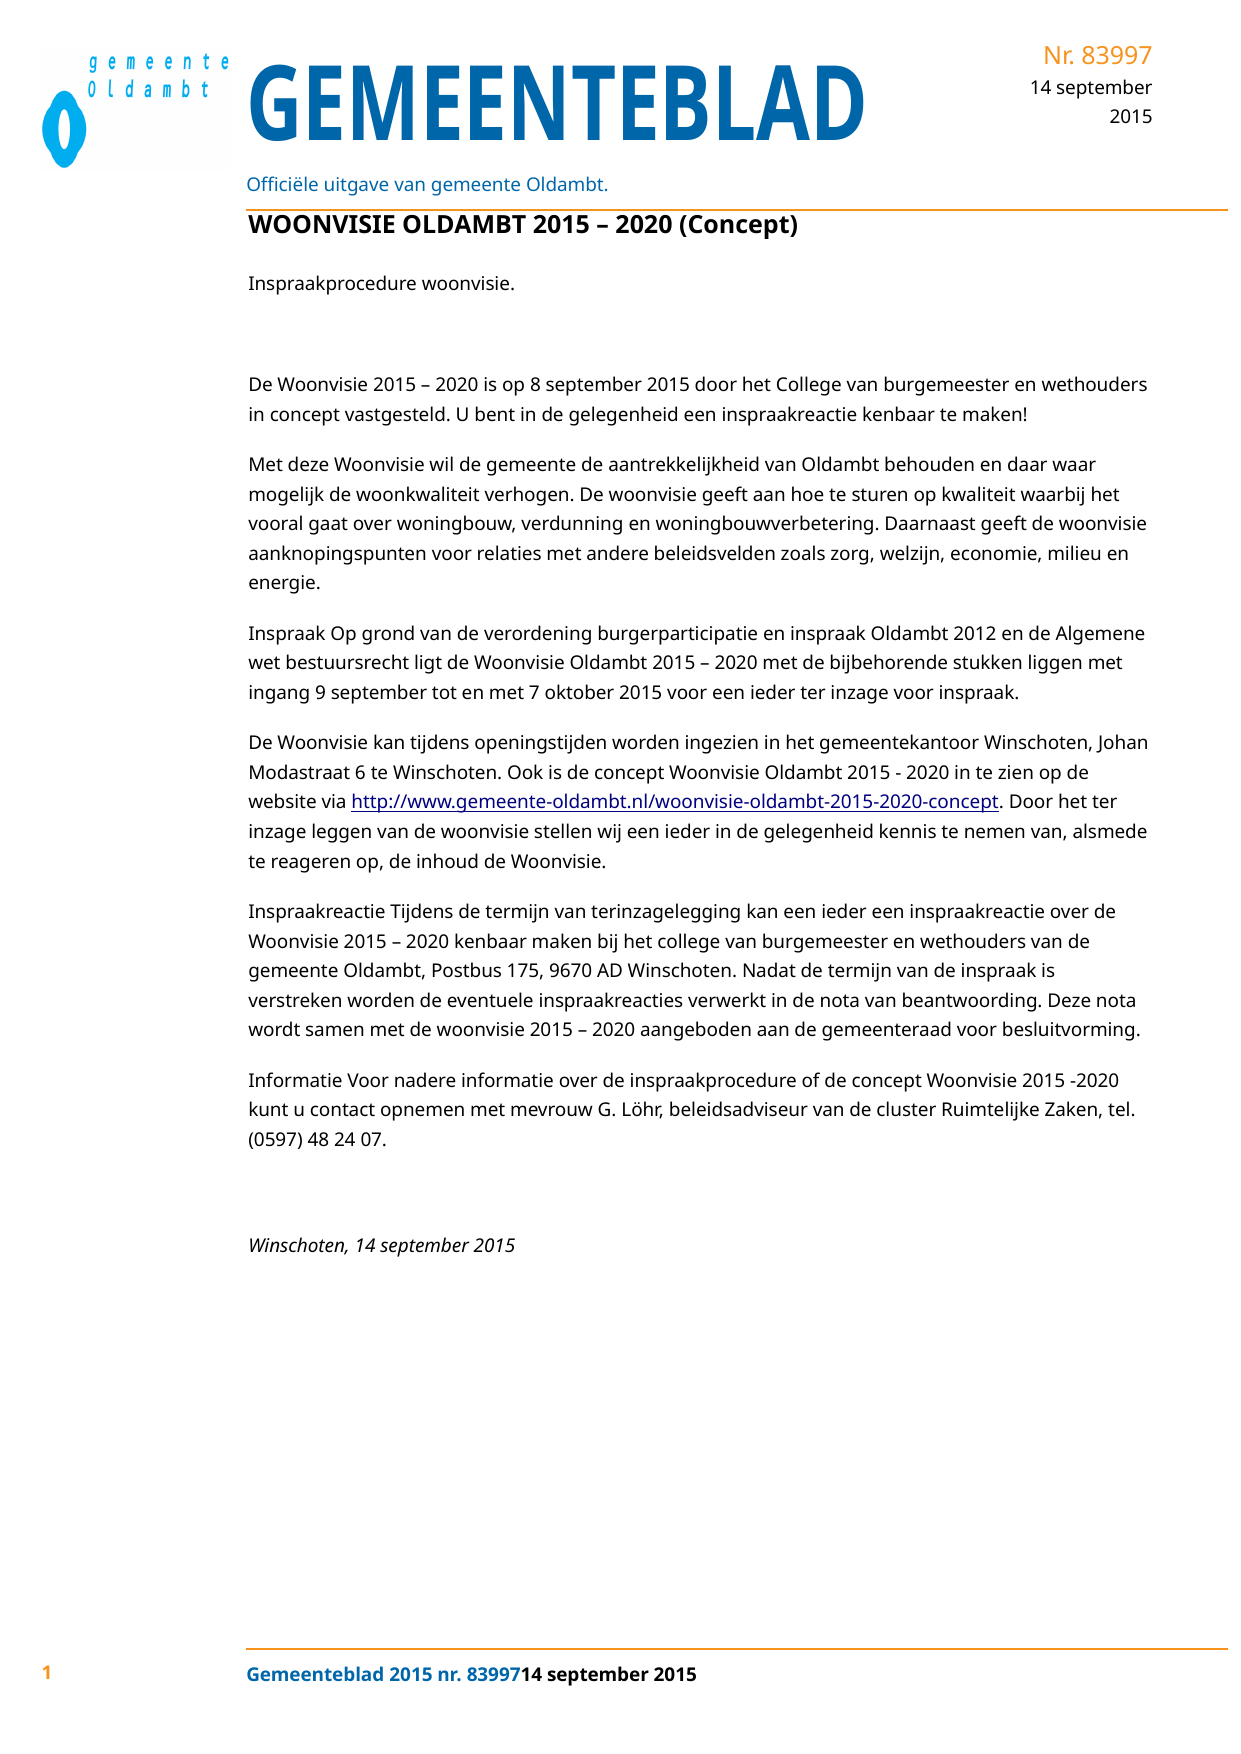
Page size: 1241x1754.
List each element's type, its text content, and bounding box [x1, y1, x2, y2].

text De Woonvisie kan tijdens openingstijden worden ingezien in het gemeentekantoor Winschoten, Johan Modastraat 6 te Winschoten. Ook is de concept Woonvisie Oldambt 2015 - 2020 in te zien op de website via http://www.gemeente-oldambt.nl/woonvisie-oldambt-2015-2020-concept. Door het ter inzage leggen van de woonvisie stellen wij een ieder in de gelegenheid kennis te nemen van, alsmede te reageren op, de inhoud de Woonvisie. [248, 729, 1152, 873]
picture [41, 47, 231, 172]
text Inspraakreactie Tijdens de termijn van terinzagelegging kan een ieder een inspraakreactie over de Woonvisie 2015 – 2020 kenbaar maken bij het college van burgemeester en wethouders van de gemeente Oldambt, Postbus 175, 9670 AD Winschoten. Nadat de termijn van de inspraak is verstreken worden de eventuele inspraakreacties verwerkt in de nota van beantwoording. Deze nota wordt samen met de woonvisie 2015 – 2020 aangeboden aan de gemeenteraad voor besluitvorming. [248, 898, 1152, 1042]
text Inspraak Op grond van de verordening burgerparticipatie en inspraak Oldambt 2012 en de Algemene wet bestuursrecht ligt de Woonvisie Oldambt 2015 – 2020 met de bijbehorende stukken liggen met ingang 9 september tot en met 7 oktober 2015 voor een ieder ter inzage voor inspraak. [248, 620, 1152, 705]
text Met deze Woonvisie wil de gemeente de aantrekkelijkheid van Oldambt behouden en daar waar mogelijk de woonkwaliteit verhogen. De woonvisie geeft aan hoe te sturen op kwaliteit waarbij het vooral gaat over woningbouw, verdunning en woningbouwverbetering. Daarnaast geeft de woonvisie aanknopingspunten voor relaties met andere beleidsvelden zoals zorg, welzijn, economie, milieu en energie. [248, 451, 1152, 595]
text Inspraakprocedure woonvisie. [248, 270, 1152, 296]
text Winschoten, 14 september 2015 [248, 1232, 1152, 1258]
text WOONVISIE OLDAMBT 2015 – 2020 (Concept) [248, 211, 1152, 241]
text De Woonvisie 2015 – 2020 is op 8 september 2015 door het College van burgemeester en wethouders in concept vastgesteld. U bent in de gelegenheid een inspraakreactie kenbaar te maken! [248, 371, 1152, 426]
text Informatie Voor nadere informatie over de inspraakprocedure of de concept Woonvisie 2015 -2020 kunt u contact opnemen met mevrouw G. Löhr, beleidsadviseur van de cluster Ruimtelijke Zaken, tel. (0597) 48 24 07. [248, 1067, 1152, 1152]
